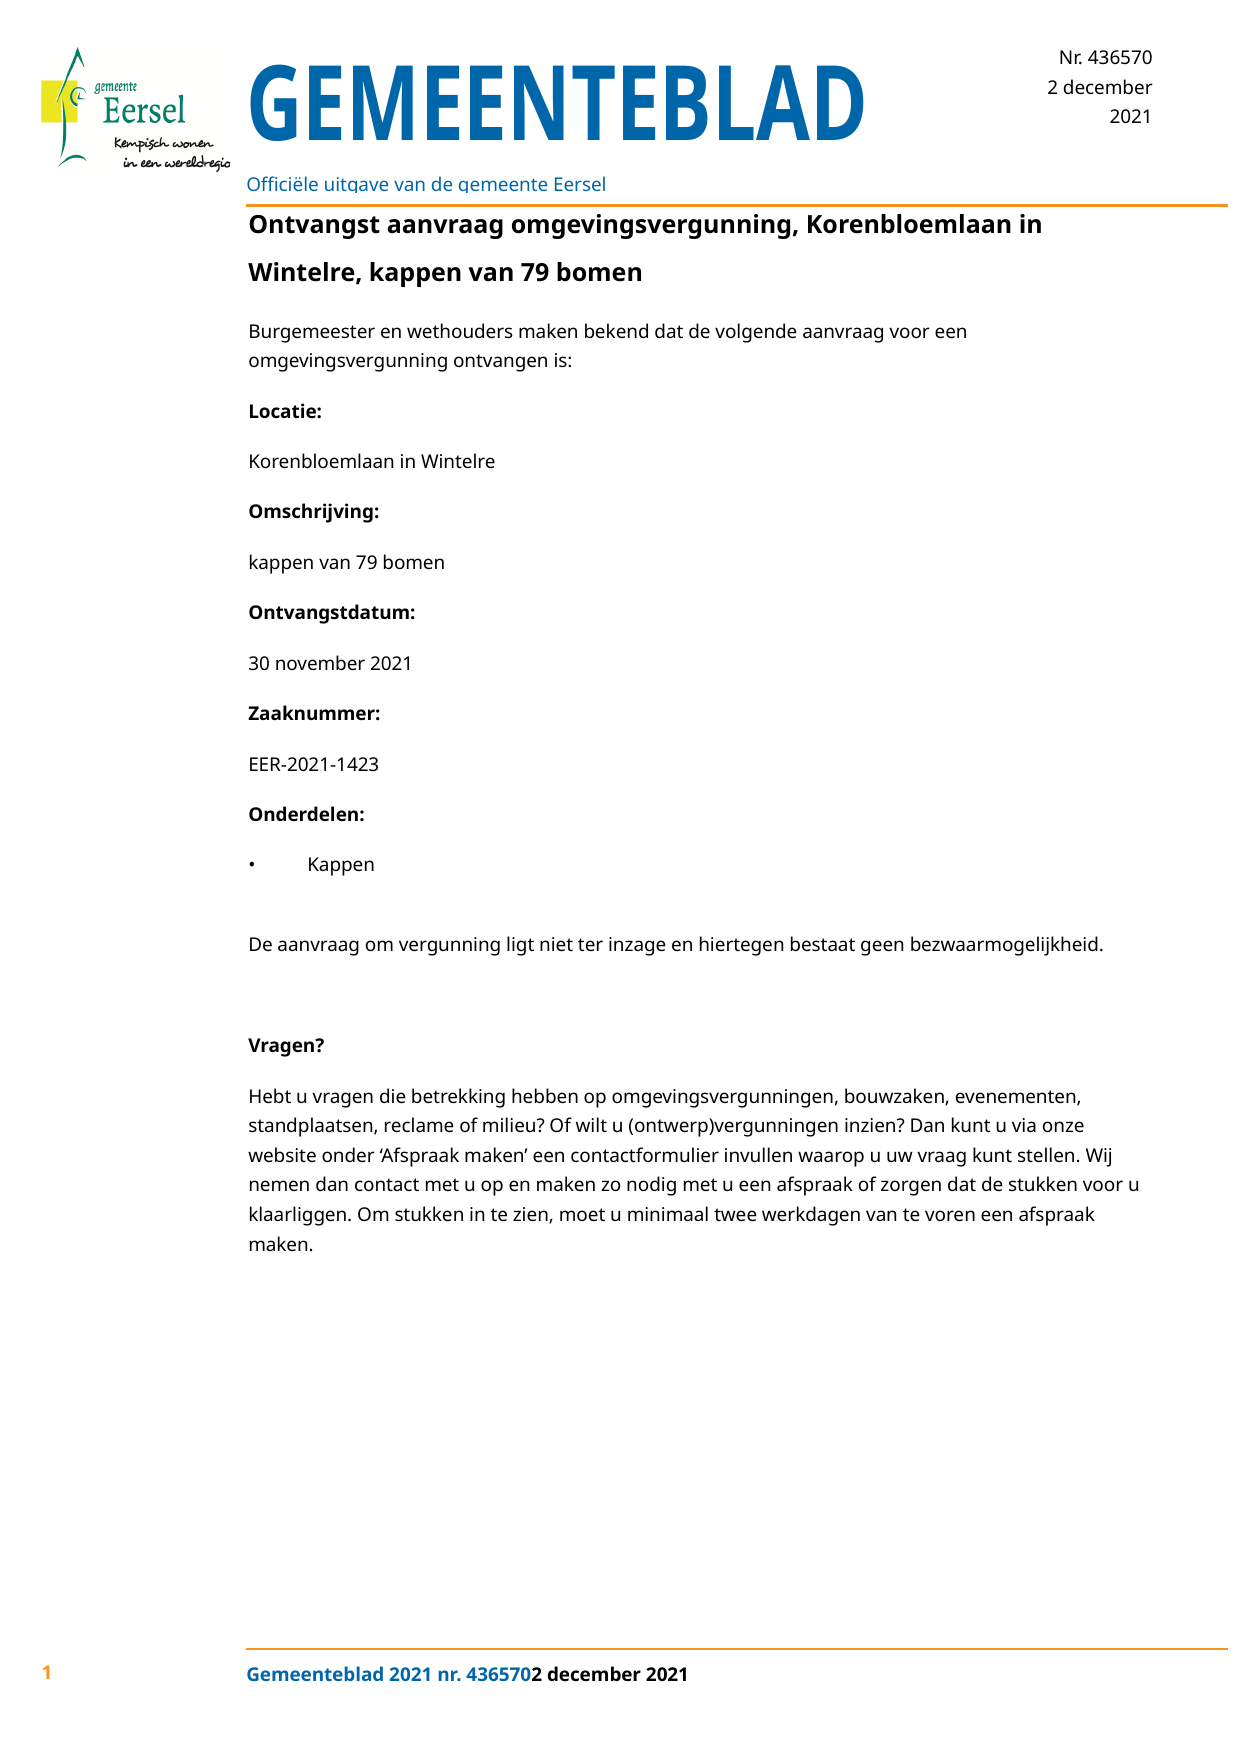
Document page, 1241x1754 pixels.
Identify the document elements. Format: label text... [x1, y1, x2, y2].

picture [41, 47, 231, 172]
text EER-2021-1423 [248, 751, 1152, 777]
text kappen van 79 bomen [248, 549, 1152, 575]
text Locatie: [248, 398, 1152, 424]
text Vragen? [248, 1032, 1152, 1058]
text Hebt u vragen die betrekking hebben op omgevingsvergunningen, bouwzaken, evenementen, standplaatsen, reclame of milieu? Of wilt u (ontwerp)vergunningen inzien? Dan kunt u via onze website onder ‘Afspraak maken’ een contactformulier invullen waarop u uw vraag kunt stellen. Wij nemen dan contact met u op en maken zo nodig met u een afspraak of zorgen dat de stukken voor u klaarliggen. Om stukken in te zien, moet u minimaal twee werkdagen van te voren een afspraak maken. [248, 1083, 1152, 1257]
text Burgemeester en wethouders maken bekend dat de volgende aanvraag voor een omgevingsvergunning ontvangen is: [248, 318, 1152, 373]
text 30 november 2021 [248, 650, 1152, 676]
text De aanvraag om vergunning ligt niet ter inzage en hiertegen bestaat geen bezwaarmogelijkheid. [248, 932, 1152, 957]
text Omschrijving: [248, 499, 1152, 524]
list Kappen [248, 852, 1152, 877]
text Ontvangstdatum: [248, 599, 1152, 625]
text Zaaknummer: [248, 700, 1152, 726]
text Onderdelen: [248, 801, 1152, 827]
text Ontvangst aanvraag omgevingsvergunning, Korenbloemlaan in Wintelre, kappen van 79 bomen [248, 207, 1152, 288]
text Korenbloemlaan in Wintelre [248, 448, 1152, 474]
